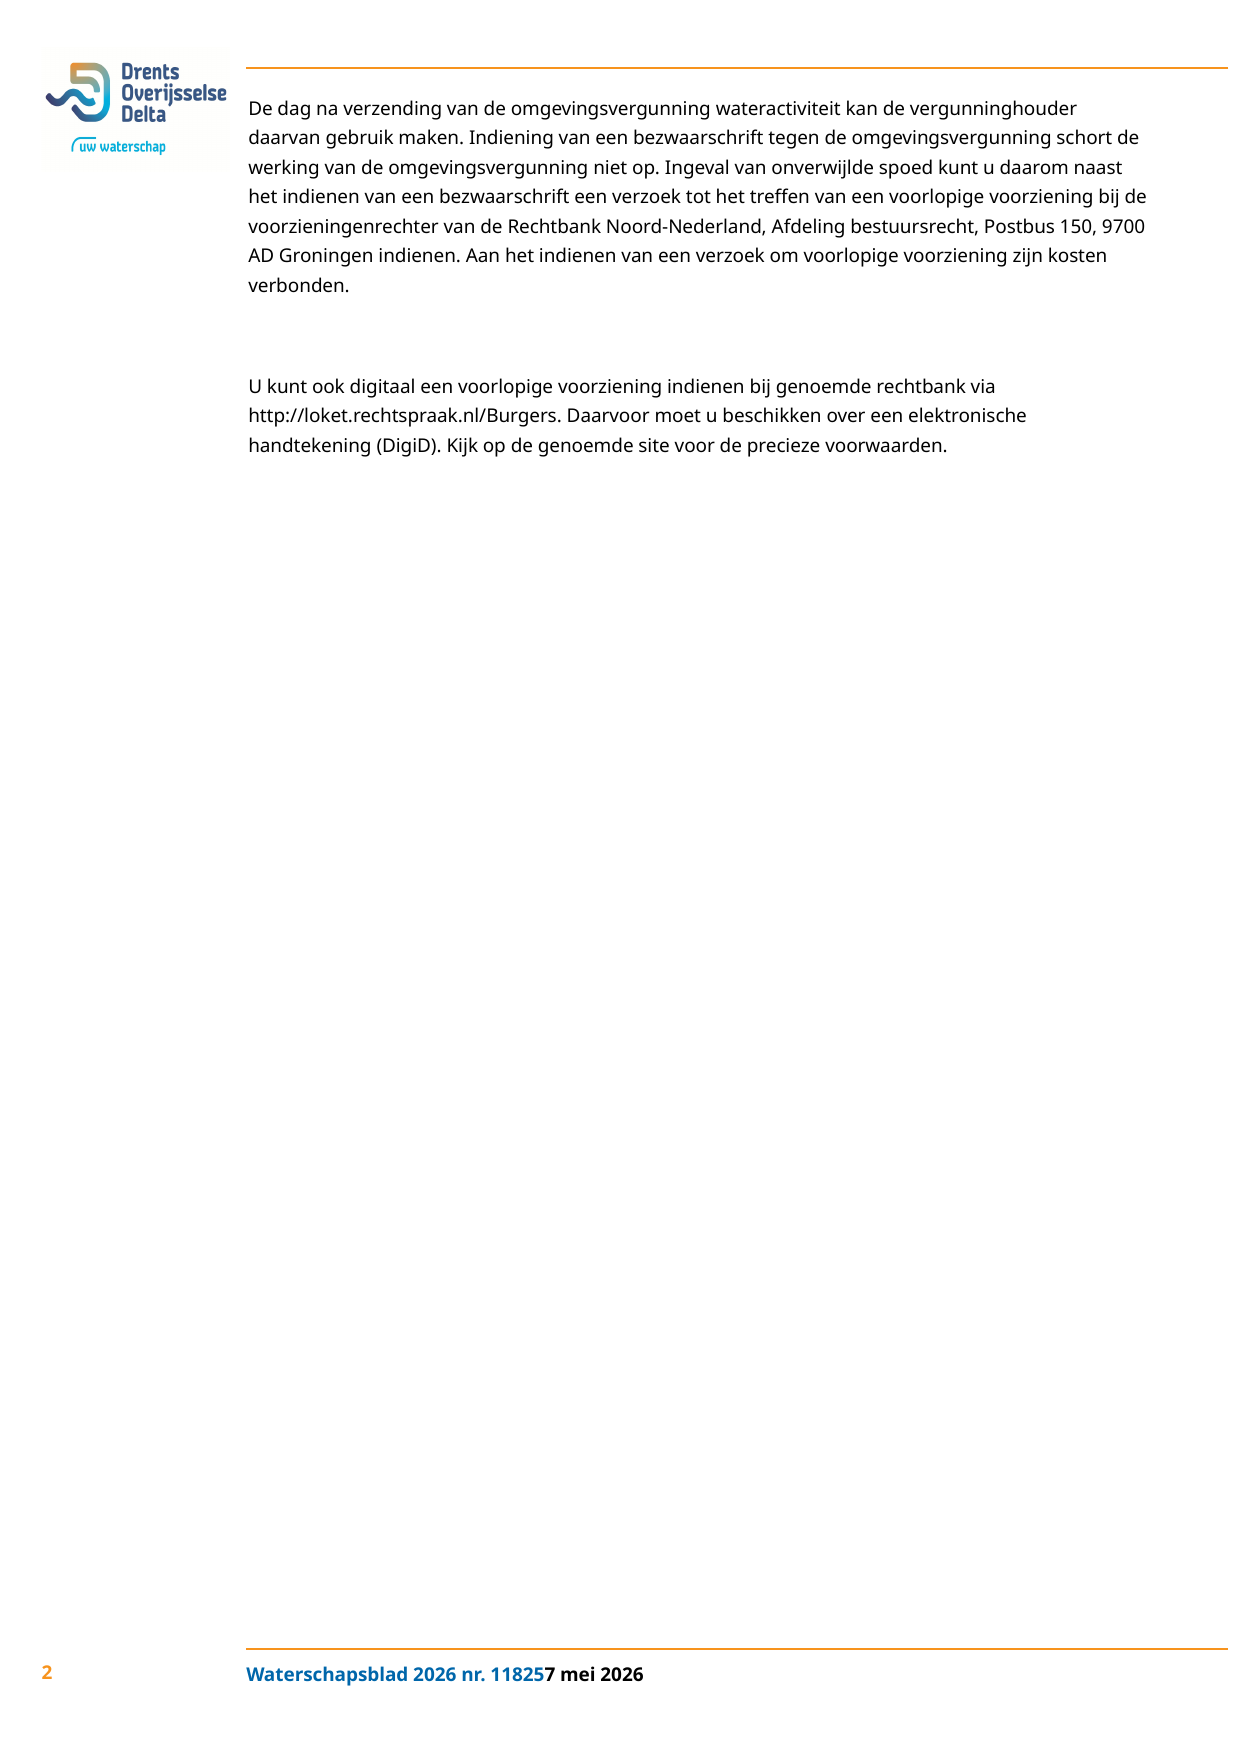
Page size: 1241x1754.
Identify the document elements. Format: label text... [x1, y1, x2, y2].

text De dag na verzending van de omgevingsvergunning wateractiviteit kan de vergunninghouder daarvan gebruik maken. Indiening van een bezwaarschrift tegen de omgevingsvergunning schort de werking van de omgevingsvergunning niet op. Ingeval van onverwijlde spoed kunt u daarom naast het indienen van een bezwaarschrift een verzoek tot het treffen van een voorlopige voorziening bij de voorzieningenrechter van de Rechtbank Noord-Nederland, Afdeling bestuursrecht, Postbus 150, 9700 AD Groningen indienen. Aan het indienen van een verzoek om voorlopige voorziening zijn kosten verbonden. [248, 95, 1152, 298]
text U kunt ook digitaal een voorlopige voorziening indienen bij genoemde rechtbank via http://loket.rechtspraak.nl/Burgers. Daarvoor moet u beschikken over een elektronische handtekening (DigiD). Kijk op de genoemde site voor de precieze voorwaarden. [248, 373, 1152, 458]
picture [41, 47, 231, 172]
